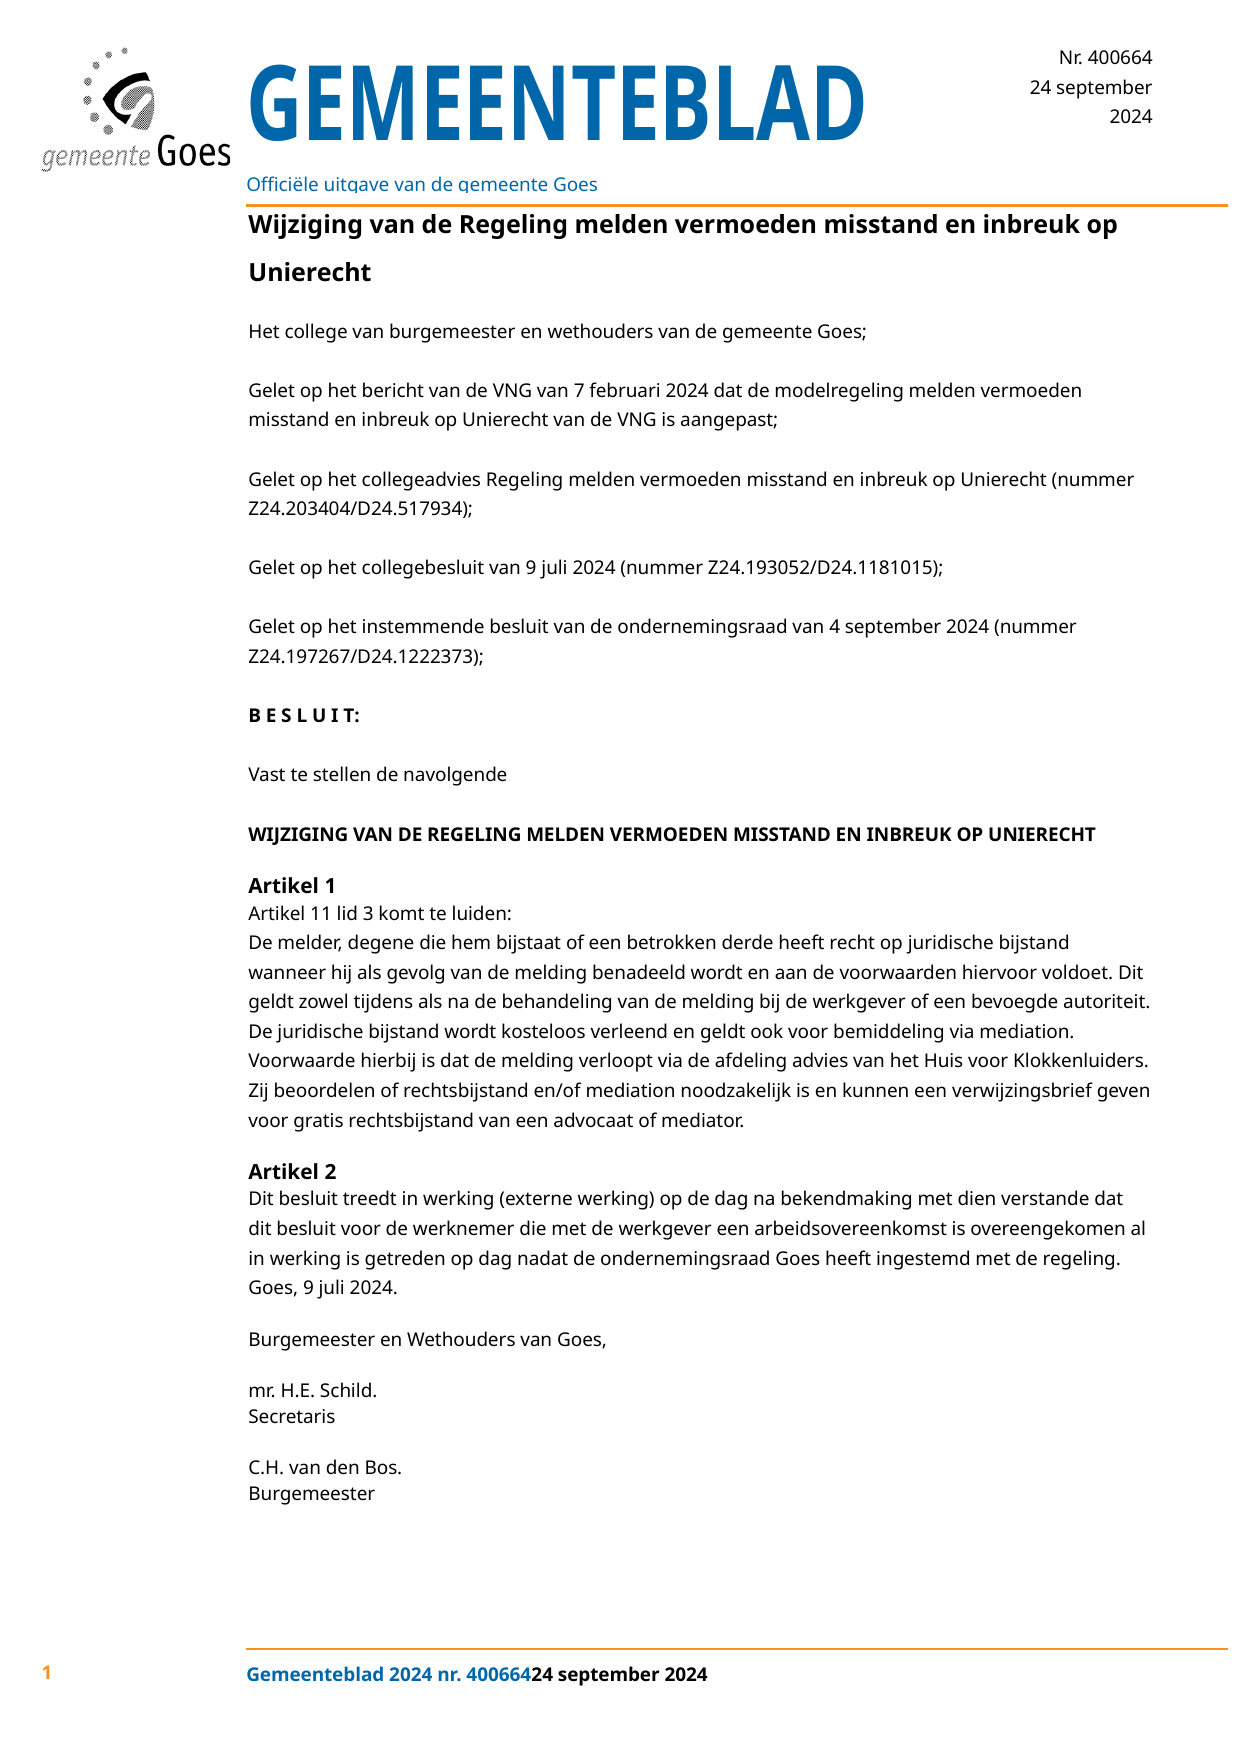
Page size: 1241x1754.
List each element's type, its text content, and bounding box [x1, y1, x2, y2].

text Artikel 1 [248, 871, 1152, 900]
text Gelet op het collegeadvies Regeling melden vermoeden misstand en inbreuk op Unierecht (nummer Z24.203404/D24.517934); [248, 466, 1152, 521]
text Vast te stellen de navolgende [248, 762, 1152, 787]
picture [41, 47, 231, 172]
text Secretaris [248, 1403, 1152, 1429]
text Wijziging van de Regeling melden vermoeden misstand en inbreuk op Unierecht [248, 207, 1152, 288]
text Dit besluit treedt in werking (externe werking) op de dag na bekendmaking met dien verstande dat dit besluit voor de werknemer die met de werkgever een arbeidsovereenkomst is overeengekomen al in werking is getreden op dag nadat de ondernemingsraad Goes heeft ingestemd met de regeling. [248, 1186, 1152, 1271]
text De melder, degene die hem bijstaat of een betrokken derde heeft recht op juridische bijstand wanneer hij als gevolg van de melding benadeeld wordt en aan de voorwaarden hiervoor voldoet. Dit geldt zowel tijdens als na de behandeling van de melding bij de werkgever of een bevoegde autoriteit. De juridische bijstand wordt kosteloos verleend en geldt ook voor bemiddeling via mediation. Voorwaarde hierbij is dat de melding verloopt via de afdeling advies van het Huis voor Klokkenluiders. Zij beoordelen of rechtsbijstand en/of mediation noodzakelijk is en kunnen een verwijzingsbrief geven voor gratis rechtsbijstand van een advocaat of mediator. [248, 929, 1152, 1132]
text Artikel 2 [248, 1157, 1152, 1186]
text Burgemeester [248, 1480, 1152, 1506]
text mr. H.E. Schild. [248, 1377, 1152, 1403]
text C.H. van den Bos. [248, 1454, 1152, 1480]
text Het college van burgemeester en wethouders van de gemeente Goes; [248, 318, 1152, 344]
text WIJZIGING VAN DE REGELING MELDEN VERMOEDEN MISSTAND EN INBREUK OP UNIERECHT [248, 821, 1152, 847]
text Gelet op het collegebesluit van 9 juli 2024 (nummer Z24.193052/D24.1181015); [248, 554, 1152, 580]
text Burgemeester en Wethouders van Goes, [248, 1326, 1152, 1352]
text Goes, 9 juli 2024. [248, 1274, 1152, 1300]
text Gelet op het instemmende besluit van de ondernemingsraad van 4 september 2024 (nummer Z24.197267/D24.1222373); [248, 614, 1152, 669]
text Gelet op het bericht van de VNG van 7 februari 2024 dat de modelregeling melden vermoeden misstand en inbreuk op Unierecht van de VNG is aangepast; [248, 377, 1152, 432]
text Artikel 11 lid 3 komt te luiden: [248, 900, 1152, 925]
text B E S L U I T: [248, 702, 1152, 728]
